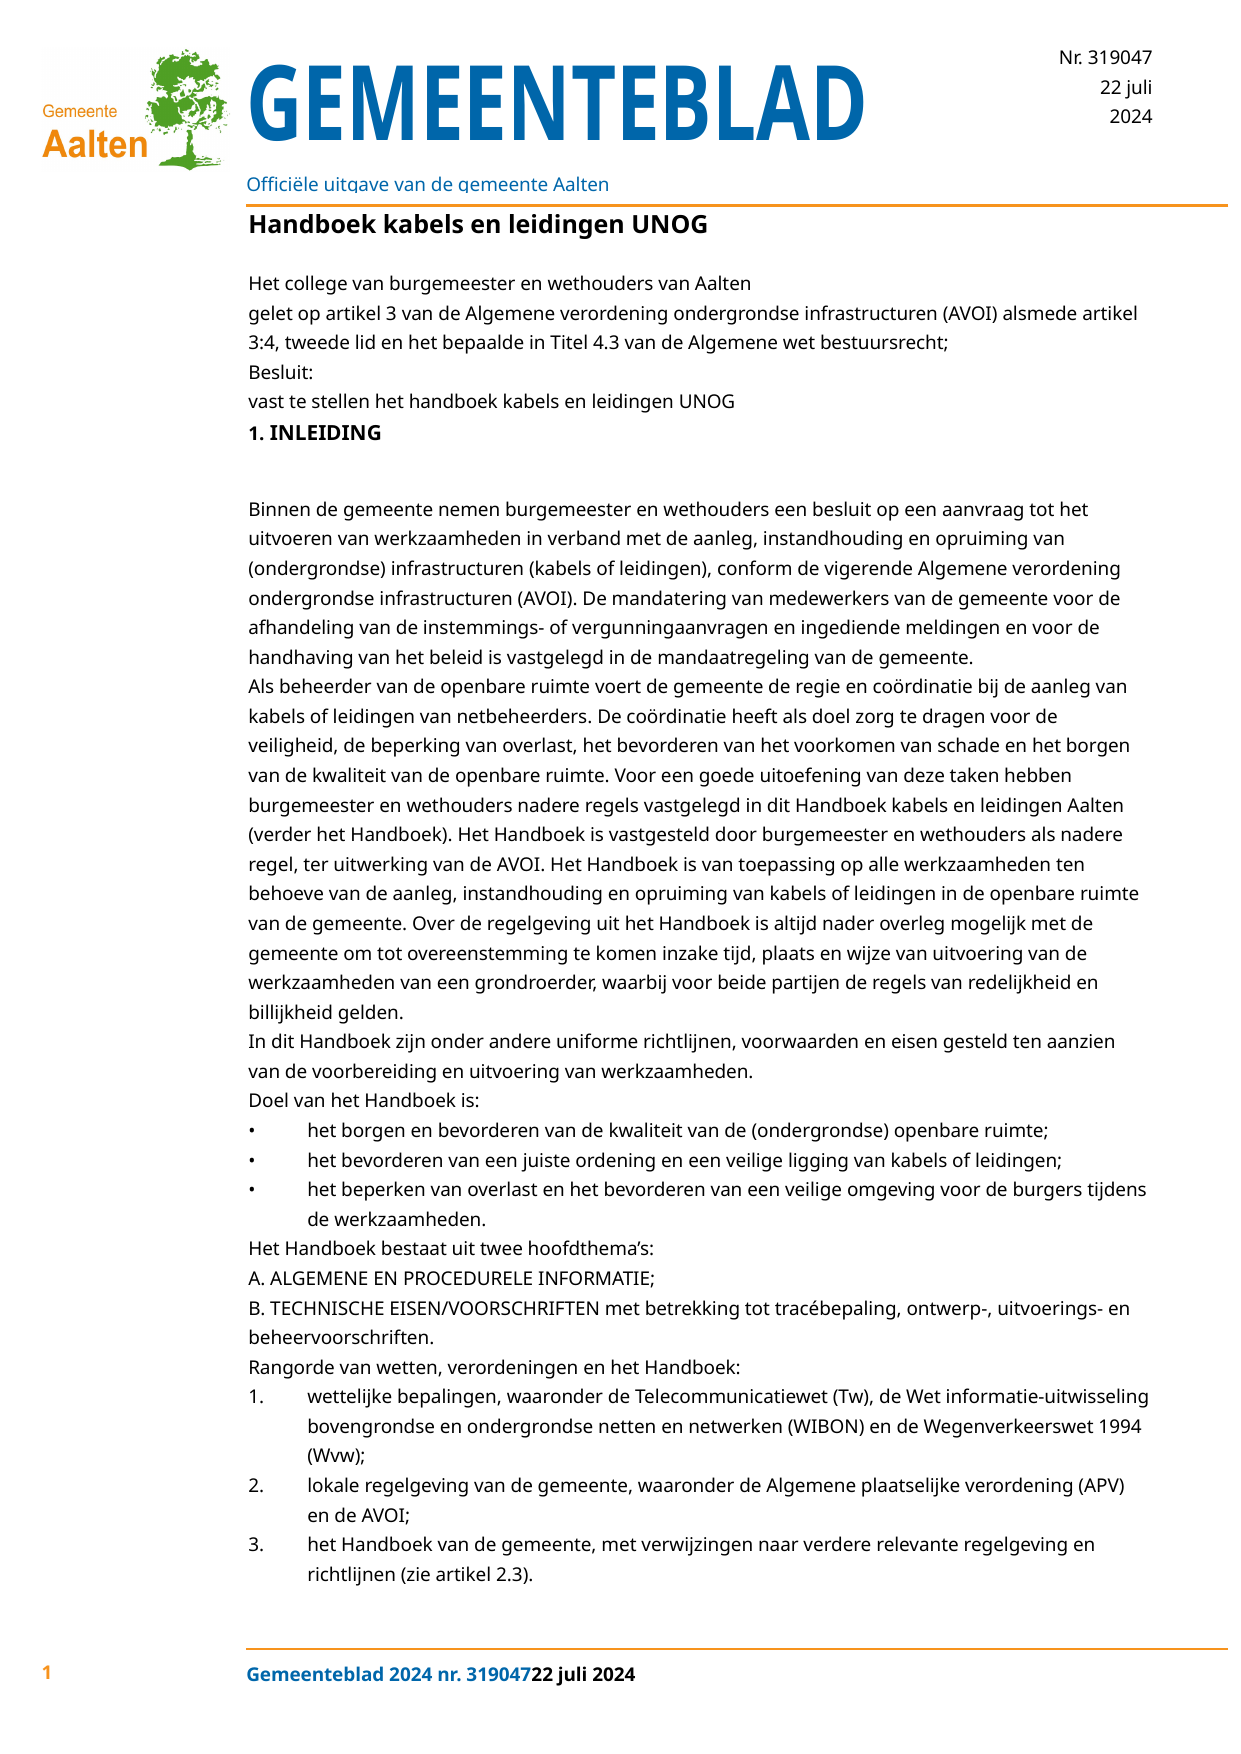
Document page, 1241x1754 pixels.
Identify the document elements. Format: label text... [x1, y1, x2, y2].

list lokale regelgeving van de gemeente, waaronder de Algemene plaatselijke verordening (APV) en de AVOI; [248, 1472, 1152, 1527]
text 1. INLEIDING [248, 418, 1152, 447]
list wettelijke bepalingen, waaronder de Telecommunicatiewet (Tw), de Wet informatie-uitwisseling bovengrondse en ondergrondse netten en netwerken (WIBON) en de Wegenverkeerswet 1994 (Wvw); [248, 1383, 1152, 1468]
text Handboek kabels en leidingen UNOG [248, 207, 1152, 241]
text Doel van het Handboek is: [248, 1088, 1152, 1113]
text Het college van burgemeester en wethouders van Aalten [248, 270, 1152, 296]
text gelet op artikel 3 van de Algemene verordening ondergrondse infrastructuren (AVOI) alsmede artikel 3:4, tweede lid en het bepaalde in Titel 4.3 van de Algemene wet bestuursrecht; [248, 300, 1152, 355]
list het bevorderen van een juiste ordening en een veilige ligging van kabels of leidingen; [248, 1147, 1152, 1172]
list het beperken van overlast en het bevorderen van een veilige omgeving voor de burgers tijdens de werkzaamheden. [248, 1176, 1152, 1232]
text Als beheerder van de openbare ruimte voert de gemeente de regie en coördinatie bij de aanleg van kabels of leidingen van netbeheerders. De coördinatie heeft als doel zorg te dragen voor de veiligheid, de beperking van overlast, het bevorderen van het voorkomen van schade en het borgen van de kwaliteit van de openbare ruimte. Voor een goede uitoefening van deze taken hebben burgemeester en wethouders nadere regels vastgelegd in dit Handboek kabels en leidingen Aalten (verder het Handboek). Het Handboek is vastgesteld door burgemeester en wethouders als nadere regel, ter uitwerking van de AVOI. Het Handboek is van toepassing op alle werkzaamheden ten behoeve van de aanleg, instandhouding en opruiming van kabels of leidingen in de openbare ruimte van de gemeente. Over de regelgeving uit het Handboek is altijd nader overleg mogelijk met de gemeente om tot overeenstemming te komen inzake tijd, plaats en wijze van uitvoering van de werkzaamheden van een grondroerder, waarbij voor beide partijen de regels van redelijkheid en billijkheid gelden. [248, 673, 1152, 1024]
text Besluit: [248, 359, 1152, 385]
text Rangorde van wetten, verordeningen en het Handboek: [248, 1354, 1152, 1379]
text B. TECHNISCHE EISEN/VOORSCHRIFTEN met betrekking tot tracébepaling, ontwerp-, uitvoerings- en beheervoorschriften. [248, 1295, 1152, 1350]
text A. ALGEMENE EN PROCEDURELE INFORMATIE; [248, 1265, 1152, 1291]
text Binnen de gemeente nemen burgemeester en wethouders een besluit op een aanvraag tot het uitvoeren van werkzaamheden in verband met de aanleg, instandhouding en opruiming van (ondergrondse) infrastructuren (kabels of leidingen), conform de vigerende Algemene verordening ondergrondse infrastructuren (AVOI). De mandatering van medewerkers van de gemeente voor de afhandeling van de instemmings- of vergunningaanvragen en ingediende meldingen en voor de handhaving van het beleid is vastgelegd in de mandaatregeling van de gemeente. [248, 496, 1152, 669]
text vast te stellen het handboek kabels en leidingen UNOG [248, 389, 1152, 414]
text Het Handboek bestaat uit twee hoofdthema’s: [248, 1236, 1152, 1261]
text In dit Handboek zijn onder andere uniforme richtlijnen, voorwaarden en eisen gesteld ten aanzien van de voorbereiding en uitvoering van werkzaamheden. [248, 1028, 1152, 1084]
picture [41, 47, 231, 172]
list het borgen en bevorderen van de kwaliteit van de (ondergrondse) openbare ruimte; [248, 1117, 1152, 1143]
list het Handboek van de gemeente, met verwijzingen naar verdere relevante regelgeving en richtlijnen (zie artikel 2.3). [248, 1531, 1152, 1587]
